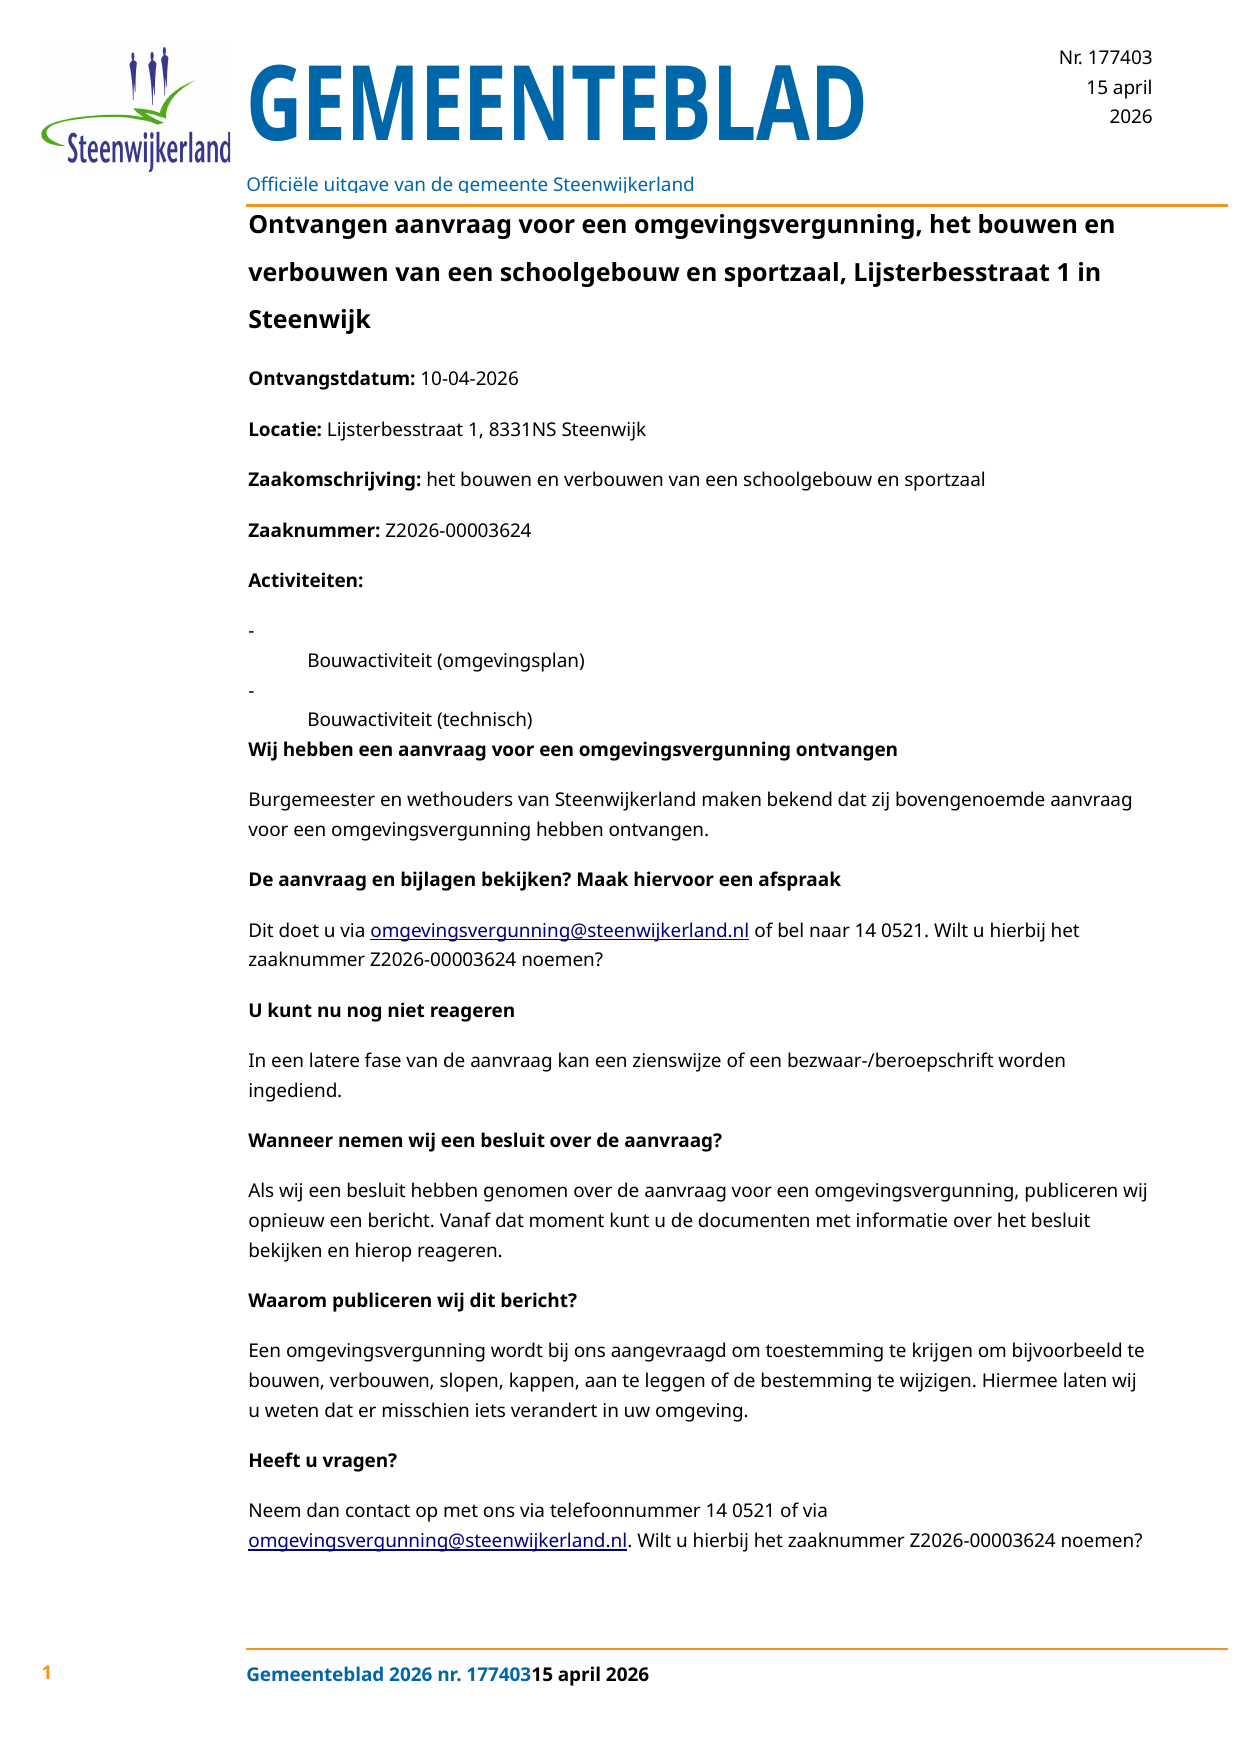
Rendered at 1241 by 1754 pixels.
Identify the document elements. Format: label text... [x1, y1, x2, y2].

text De aanvraag en bijlagen bekijken? Maak hiervoor een afspraak [248, 866, 1152, 892]
text Ontvangen aanvraag voor een omgevingsvergunning, het bouwen en verbouwen van een schoolgebouw en sportzaal, Lijsterbesstraat 1 in Steenwijk [248, 207, 1152, 336]
picture [41, 47, 231, 172]
text Wanneer nemen wij een besluit over de aanvraag? [248, 1127, 1152, 1153]
text In een latere fase van de aanvraag kan een zienswijze of een bezwaar-/beroepschrift worden ingediend. [248, 1047, 1152, 1102]
list Bouwactiviteit (omgevingsplan) [248, 647, 1152, 673]
text Een omgevingsvergunning wordt bij ons aangevraagd om toestemming te krijgen om bijvoorbeeld te bouwen, verbouwen, slopen, kappen, aan te leggen of de bestemming te wijzigen. Hiermee laten wij u weten dat er misschien iets verandert in uw omgeving. [248, 1338, 1152, 1422]
text Activiteiten: [248, 567, 1152, 593]
text Ontvangstdatum: 10-04-2026 [248, 366, 1152, 391]
text Heeft u vragen? [248, 1447, 1152, 1473]
text Wij hebben een aanvraag voor een omgevingsvergunning ontvangen [248, 736, 1152, 762]
text Als wij een besluit hebben genomen over de aanvraag voor een omgevingsvergunning, publiceren wij opnieuw een bericht. Vanaf dat moment kunt u de documenten met informatie over het besluit bekijken en hierop reageren. [248, 1178, 1152, 1262]
text Burgemeester en wethouders van Steenwijkerland maken bekend dat zij bovengenoemde aanvraag voor een omgevingsvergunning hebben ontvangen. [248, 786, 1152, 842]
text Zaaknummer: Z2026-00003624 [248, 517, 1152, 542]
text Zaakomschrijving: het bouwen en verbouwen van een schoolgebouw en sportzaal [248, 466, 1152, 492]
text Dit doet u via omgevingsvergunning@steenwijkerland.nl of bel naar 14 0521. Wilt u hierbij het zaaknummer Z2026-00003624 noemen? [248, 917, 1152, 972]
list Bouwactiviteit (technisch) [248, 706, 1152, 732]
text U kunt nu nog niet reageren [248, 997, 1152, 1022]
text Waarom publiceren wij dit bericht? [248, 1287, 1152, 1313]
text Locatie: Lijsterbesstraat 1, 8331NS Steenwijk [248, 416, 1152, 442]
text Neem dan contact op met ons via telefoonnummer 14 0521 of via omgevingsvergunning@steenwijkerland.nl. Wilt u hierbij het zaaknummer Z2026-00003624 noemen? [248, 1498, 1152, 1553]
